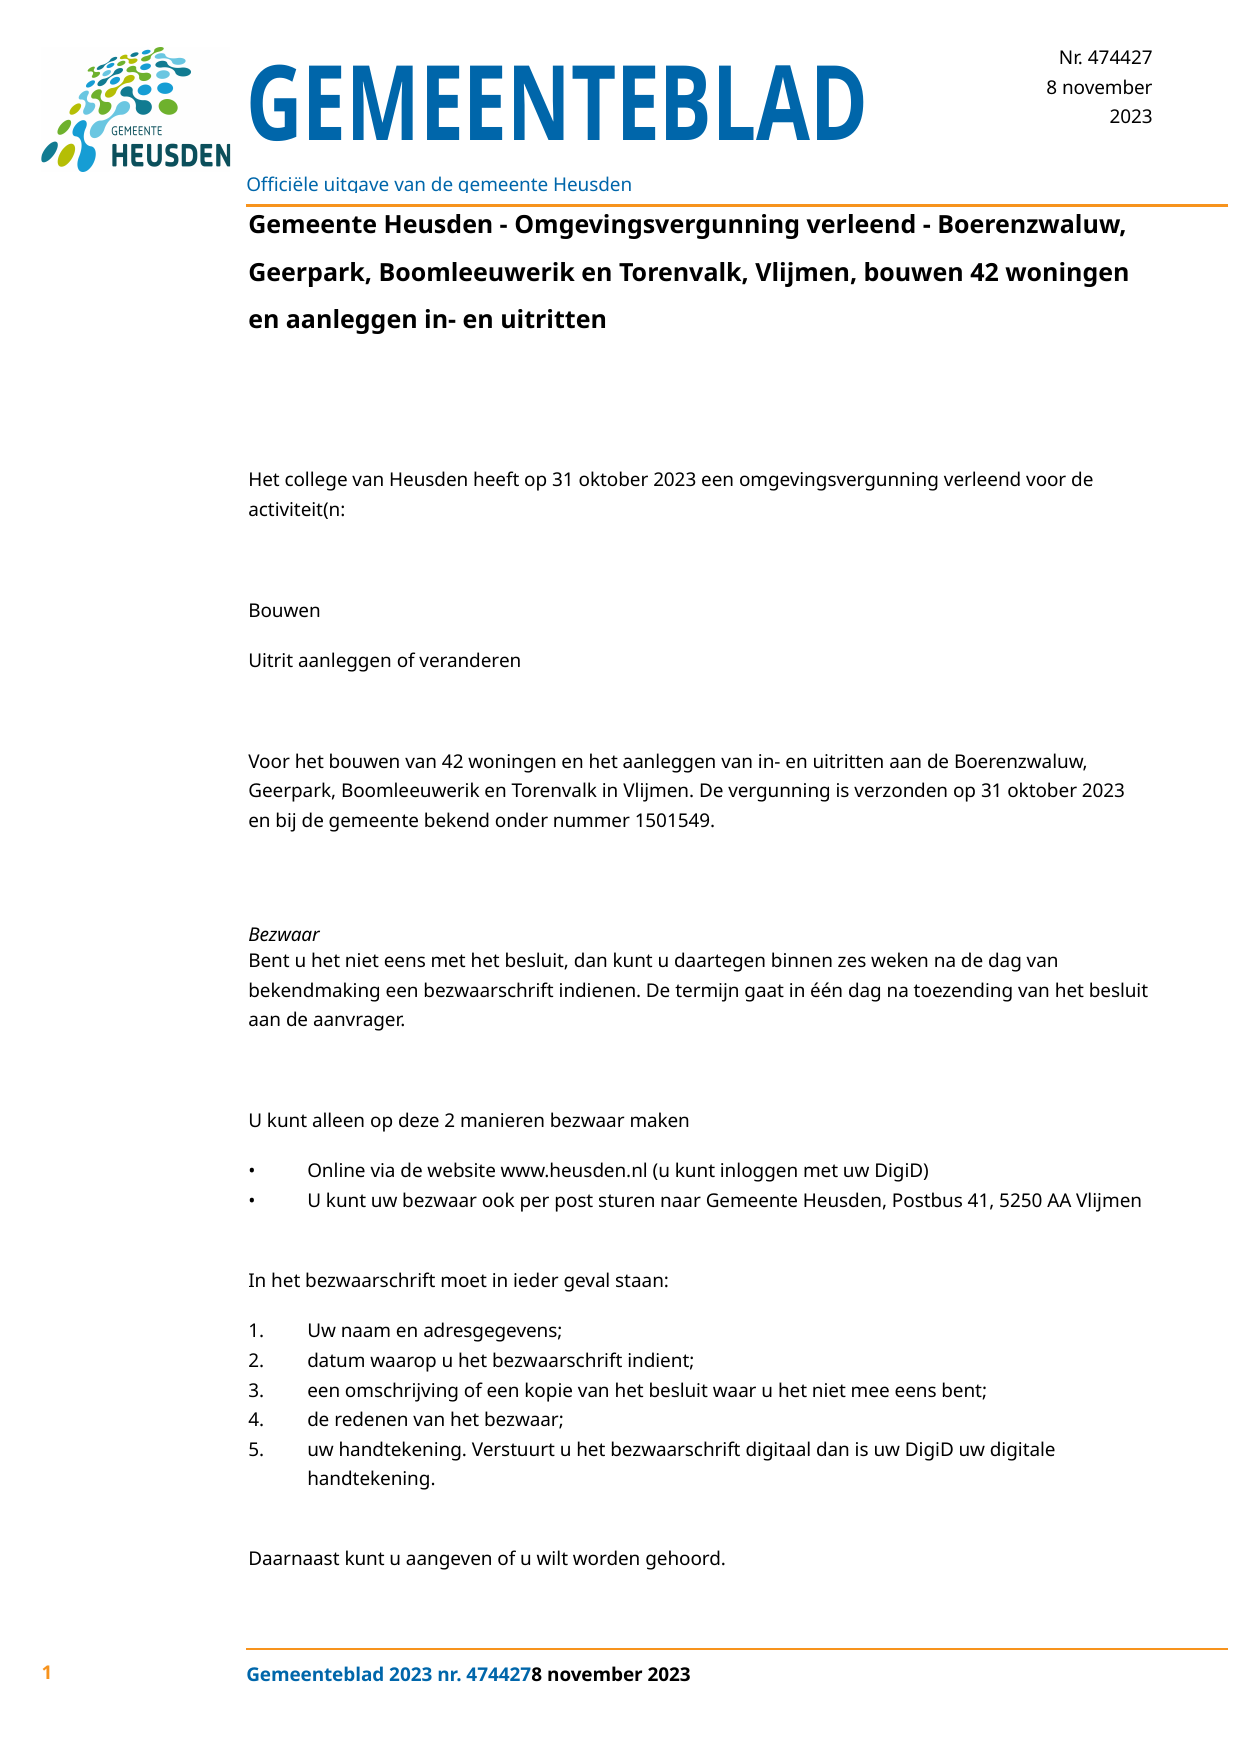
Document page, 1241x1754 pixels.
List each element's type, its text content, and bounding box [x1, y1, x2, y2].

text Bezwaar [248, 922, 1152, 947]
picture [41, 47, 231, 172]
text U kunt alleen op deze 2 manieren bezwaar maken [248, 1107, 1152, 1133]
text Gemeente Heusden - Omgevingsvergunning verleend - Boerenzwaluw, Geerpark, Boomleeuwerik en Torenvalk, Vlijmen, bouwen 42 woningen en aanleggen in- en uitritten [248, 207, 1152, 336]
text Daarnaast kunt u aangeven of u wilt worden gehoord. [248, 1546, 1152, 1571]
text Bent u het niet eens met het besluit, dan kunt u daartegen binnen zes weken na de dag van bekendmaking een bezwaarschrift indienen. De termijn gaat in één dag na toezending van het besluit aan de aanvrager. [248, 947, 1152, 1032]
list Online via de website www.heusden.nl (u kunt inloggen met uw DigiD) [248, 1158, 1152, 1183]
text In het bezwaarschrift moet in ieder geval staan: [248, 1267, 1152, 1293]
list U kunt uw bezwaar ook per post sturen naar Gemeente Heusden, Postbus 41, 5250 AA Vlijmen [248, 1187, 1152, 1213]
text Voor het bouwen van 42 woningen en het aanleggen van in- en uitritten aan de Boerenzwaluw, Geerpark, Boomleeuwerik en Torenvalk in Vlijmen. De vergunning is verzonden op 31 oktober 2023 en bij de gemeente bekend onder nummer 1501549. [248, 748, 1152, 833]
list de redenen van het bezwaar; [248, 1406, 1152, 1432]
text Bouwen [248, 597, 1152, 622]
text Uitrit aanleggen of veranderen [248, 647, 1152, 673]
list datum waarop u het bezwaarschrift indient; [248, 1347, 1152, 1373]
list Uw naam en adresgegevens; [248, 1318, 1152, 1343]
text Het college van Heusden heeft op 31 oktober 2023 een omgevingsvergunning verleend voor de activiteit(n: [248, 466, 1152, 522]
list een omschrijving of een kopie van het besluit waar u het niet mee eens bent; [248, 1377, 1152, 1403]
list uw handtekening. Verstuurt u het bezwaarschrift digitaal dan is uw DigiD uw digitale handtekening. [248, 1436, 1152, 1491]
